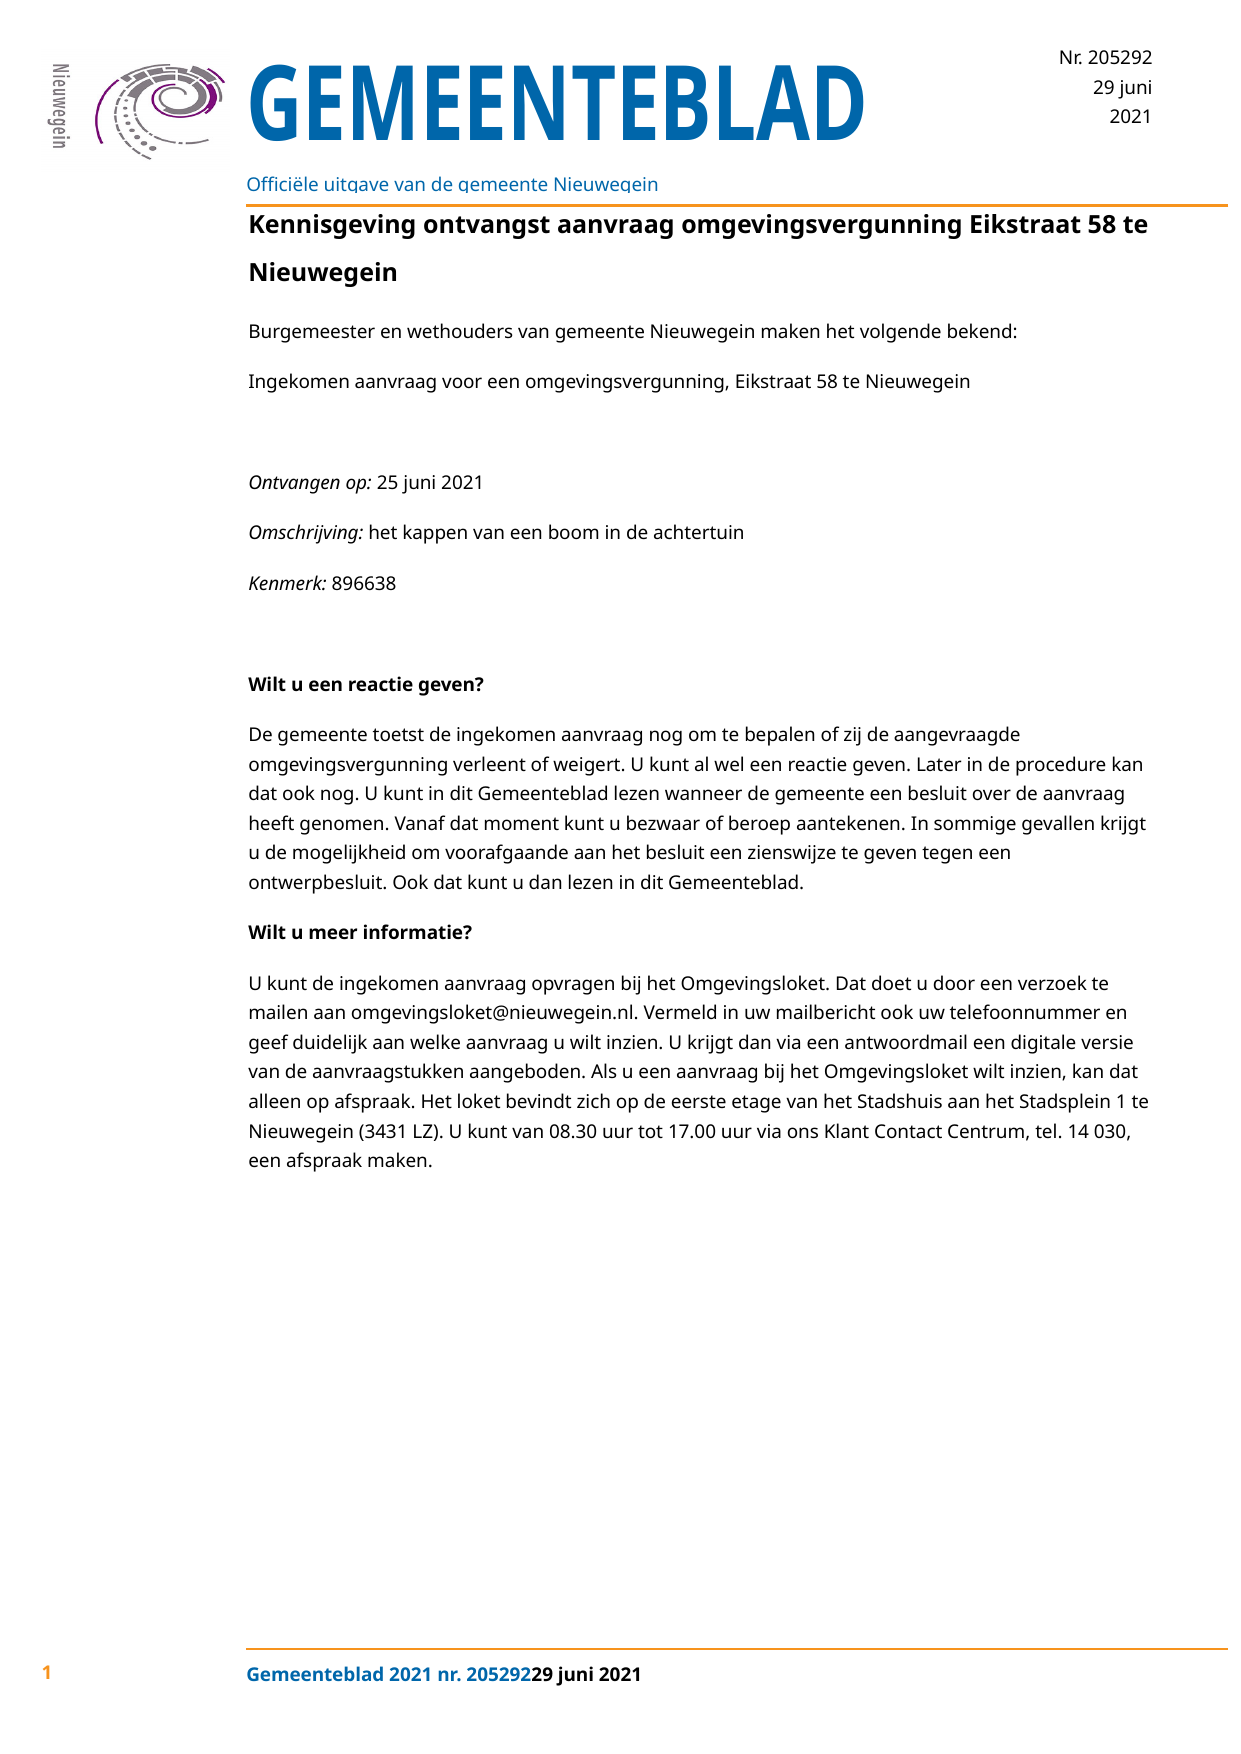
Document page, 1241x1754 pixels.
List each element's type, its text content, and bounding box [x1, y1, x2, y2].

text Ontvangen op: 25 juni 2021 [248, 469, 1152, 495]
text Burgemeester en wethouders van gemeente Nieuwegein maken het volgende bekend: [248, 318, 1152, 344]
text De gemeente toetst de ingekomen aanvraag nog om te bepalen of zij de aangevraagde omgevingsvergunning verleent of weigert. U kunt al wel een reactie geven. Later in de procedure kan dat ook nog. U kunt in dit Gemeenteblad lezen wanneer de gemeente een besluit over de aanvraag heeft genomen. Vanaf dat moment kunt u bezwaar of beroep aantekenen. In sommige gevallen krijgt u de mogelijkheid om voorafgaande aan het besluit een zienswijze te geven tegen een ontwerpbesluit. Ook dat kunt u dan lezen in dit Gemeenteblad. [248, 721, 1152, 895]
picture [41, 47, 231, 172]
text Wilt u een reactie geven? [248, 671, 1152, 697]
text Kenmerk: 896638 [248, 570, 1152, 596]
text Ingekomen aanvraag voor een omgevingsvergunning, Eikstraat 58 te Nieuwegein [248, 368, 1152, 394]
text Omschrijving: het kappen van een boom in de achtertuin [248, 519, 1152, 545]
text U kunt de ingekomen aanvraag opvragen bij het Omgevingsloket. Dat doet u door een verzoek te mailen aan omgevingsloket@nieuwegein.nl. Vermeld in uw mailbericht ook uw telefoonnummer en geef duidelijk aan welke aanvraag u wilt inzien. U krijgt dan via een antwoordmail een digitale versie van de aanvraagstukken aangeboden. Als u een aanvraag bij het Omgevingsloket wilt inzien, kan dat alleen op afspraak. Het loket bevindt zich op de eerste etage van het Stadshuis aan het Stadsplein 1 te Nieuwegein (3431 LZ). U kunt van 08.30 uur tot 17.00 uur via ons Klant Contact Centrum, tel. 14 030, een afspraak maken. [248, 970, 1152, 1173]
text Wilt u meer informatie? [248, 919, 1152, 945]
text Kennisgeving ontvangst aanvraag omgevingsvergunning Eikstraat 58 te Nieuwegein [248, 207, 1152, 288]
